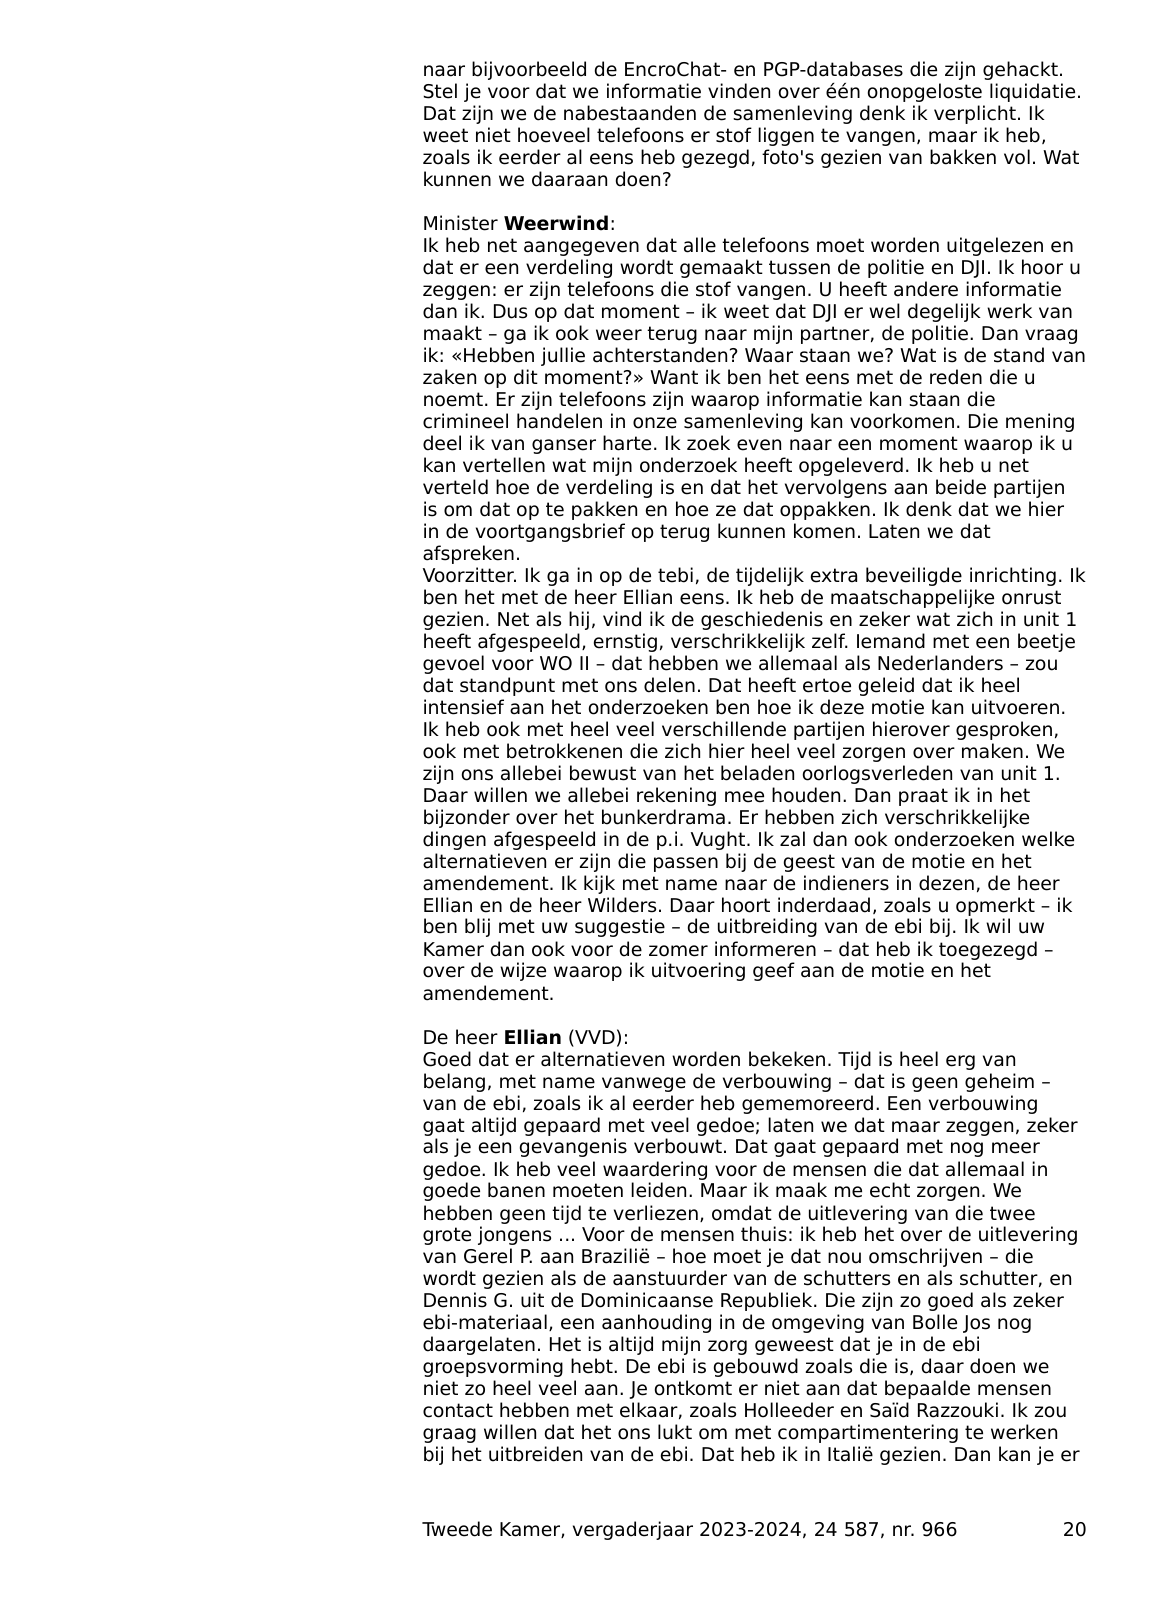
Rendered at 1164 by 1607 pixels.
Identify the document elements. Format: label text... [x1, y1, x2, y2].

text Minister Weerwind: [422, 213, 1087, 235]
text Ik heb net aangegeven dat alle telefoons moet worden uitgelezen en dat er een verdeling wordt gemaakt tussen de politie en DJI. Ik hoor u zeggen: er zijn telefoons die stof vangen. U heeft andere informatie dan ik. Dus op dat moment – ik weet dat DJI er wel degelijk werk van maakt – ga ik ook weer terug naar mijn partner, de politie. Dan vraag ik: «Hebben jullie achterstanden? Waar staan we? Wat is de stand van zaken op dit moment?» Want ik ben het eens met de reden die u noemt. Er zijn telefoons zijn waarop informatie kan staan die crimineel handelen in onze samenleving kan voorkomen. Die mening deel ik van ganser harte. Ik zoek even naar een moment waarop ik u kan vertellen wat mijn onderzoek heeft opgeleverd. Ik heb u net verteld hoe de verdeling is en dat het vervolgens aan beide partijen is om dat op te pakken en hoe ze dat oppakken. Ik denk dat we hier in de voortgangsbrief op terug kunnen komen. Laten we dat afspreken. [422, 235, 1087, 565]
text Voorzitter. Ik ga in op de tebi, de tijdelijk extra beveiligde inrichting. Ik ben het met de heer Ellian eens. Ik heb de maatschappelijke onrust gezien. Net als hij, vind ik de geschiedenis en zeker wat zich in unit 1 heeft afgespeeld, ernstig, verschrikkelijk zelf. Iemand met een beetje gevoel voor WO II – dat hebben we allemaal als Nederlanders – zou dat standpunt met ons delen. Dat heeft ertoe geleid dat ik heel intensief aan het onderzoeken ben hoe ik deze motie kan uitvoeren. Ik heb ook met heel veel verschillende partijen hierover gesproken, ook met betrokkenen die zich hier heel veel zorgen over maken. We zijn ons allebei bewust van het beladen oorlogsverleden van unit 1. Daar willen we allebei rekening mee houden. Dan praat ik in het bijzonder over het bunkerdrama. Er hebben zich verschrikkelijke dingen afgespeeld in de p.i. Vught. Ik zal dan ook onderzoeken welke alternatieven er zijn die passen bij de geest van de motie en het amendement. Ik kijk met name naar de indieners in dezen, de heer Ellian en de heer Wilders. Daar hoort inderdaad, zoals u opmerkt – ik ben blij met uw suggestie – de uitbreiding van de ebi bij. Ik wil uw Kamer dan ook voor de zomer informeren – dat heb ik toegezegd – over de wijze waarop ik uitvoering geef aan de motie en het amendement. [422, 565, 1087, 1004]
text naar bijvoorbeeld de EncroChat- en PGP-databases die zijn gehackt. Stel je voor dat we informatie vinden over één onopgeloste liquidatie. Dat zijn we de nabestaanden de samenleving denk ik verplicht. Ik weet niet hoeveel telefoons er stof liggen te vangen, maar ik heb, zoals ik eerder al eens heb gezegd, foto's gezien van bakken vol. Wat kunnen we daaraan doen? [422, 59, 1087, 191]
text Goed dat er alternatieven worden bekeken. Tijd is heel erg van belang, met name vanwege de verbouwing – dat is geen geheim – van de ebi, zoals ik al eerder heb gememoreerd. Een verbouwing gaat altijd gepaard met veel gedoe; laten we dat maar zeggen, zeker als je een gevangenis verbouwt. Dat gaat gepaard met nog meer gedoe. Ik heb veel waardering voor de mensen die dat allemaal in goede banen moeten leiden. Maar ik maak me echt zorgen. We hebben geen tijd te verliezen, omdat de uitlevering van die twee grote jongens ... Voor de mensen thuis: ik heb het over de uitlevering van Gerel P. aan Brazilië – hoe moet je dat nou omschrijven – die wordt gezien als de aanstuurder van de schutters en als schutter, en Dennis G. uit de Dominicaanse Republiek. Die zijn zo goed als zeker ebi-materiaal, een aanhouding in de omgeving van Bolle Jos nog daargelaten. Het is altijd mijn zorg geweest dat je in de ebi groepsvorming hebt. De ebi is gebouwd zoals die is, daar doen we niet zo heel veel aan. Je ontkomt er niet aan dat bepaalde mensen contact hebben met elkaar, zoals Holleeder en Saïd Razzouki. Ik zou graag willen dat het ons lukt om met compartimentering te werken bij het uitbreiden van de ebi. Dat heb ik in Italië gezien. Dan kan je er [422, 1048, 1087, 1466]
text De heer Ellian (VVD): [422, 1027, 1087, 1048]
